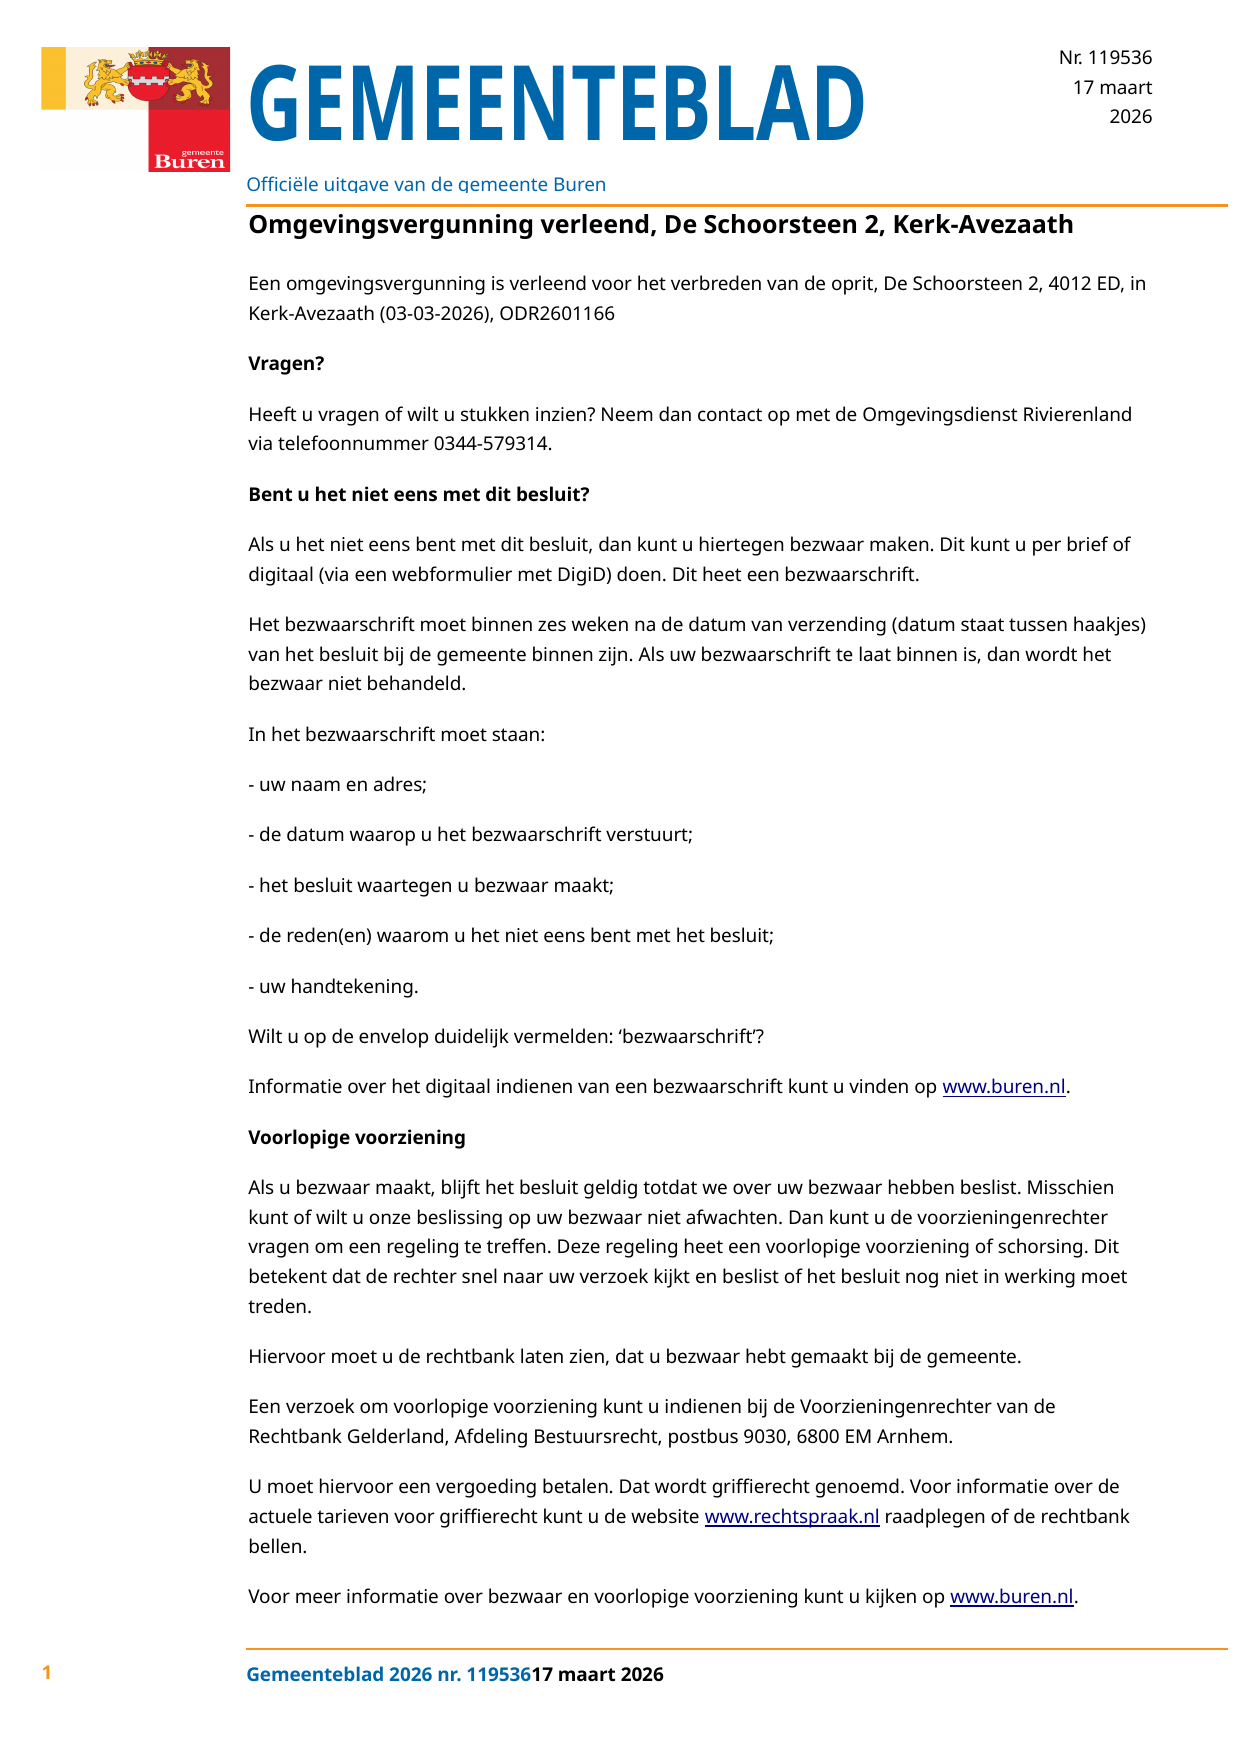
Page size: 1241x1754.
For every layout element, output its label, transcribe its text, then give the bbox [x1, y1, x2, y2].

text Wilt u op de envelop duidelijk vermelden: ‘bezwaarschrift’? [248, 1023, 1152, 1049]
text Een omgevingsvergunning is verleend voor het verbreden van de oprit, De Schoorsteen 2, 4012 ED, in Kerk-Avezaath (03-03-2026), ODR2601166 [248, 270, 1152, 326]
text Hiervoor moet u de rechtbank laten zien, dat u bezwaar hebt gemaakt bij de gemeente. [248, 1343, 1152, 1369]
text Informatie over het digitaal indienen van een bezwaarschrift kunt u vinden op www.buren.nl. [248, 1074, 1152, 1099]
text Als u het niet eens bent met dit besluit, dan kunt u hiertegen bezwaar maken. Dit kunt u per brief of digitaal (via een webformulier met DigiD) doen. Dit heet een bezwaarschrift. [248, 531, 1152, 586]
text - het besluit waartegen u bezwaar maakt; [248, 872, 1152, 898]
text - de datum waarop u het bezwaarschrift verstuurt; [248, 822, 1152, 847]
text - uw handtekening. [248, 973, 1152, 998]
text Voorlopige voorziening [248, 1124, 1152, 1150]
text Omgevingsvergunning verleend, De Schoorsteen 2, Kerk-Avezaath [248, 207, 1152, 241]
text Vragen? [248, 350, 1152, 376]
text Voor meer informatie over bezwaar en voorlopige voorziening kunt u kijken op www.buren.nl. [248, 1583, 1152, 1609]
text - de reden(en) waarom u het niet eens bent met het besluit; [248, 922, 1152, 948]
text In het bezwaarschrift moet staan: [248, 721, 1152, 746]
text Bent u het niet eens met dit besluit? [248, 481, 1152, 506]
text Een verzoek om voorlopige voorziening kunt u indienen bij de Voorzieningenrechter van de Rechtbank Gelderland, Afdeling Bestuursrecht, postbus 9030, 6800 EM Arnhem. [248, 1394, 1152, 1449]
text - uw naam en adres; [248, 771, 1152, 797]
picture [41, 47, 231, 172]
text Als u bezwaar maakt, blijft het besluit geldig totdat we over uw bezwaar hebben beslist. Misschien kunt of wilt u onze beslissing op uw bezwaar niet afwachten. Dan kunt u de voorzieningenrechter vragen om een regeling te treffen. Deze regeling heet een voorlopige voorziening of schorsing. Dit betekent dat de rechter snel naar uw verzoek kijkt en beslist of het besluit nog niet in werking moet treden. [248, 1174, 1152, 1318]
text Het bezwaarschrift moet binnen zes weken na de datum van verzending (datum staat tussen haakjes) van het besluit bij de gemeente binnen zijn. Als uw bezwaarschrift te laat binnen is, dan wordt het bezwaar niet behandeld. [248, 611, 1152, 696]
text Heeft u vragen of wilt u stukken inzien? Neem dan contact op met de Omgevingsdienst Rivierenland via telefoonnummer 0344-579314. [248, 401, 1152, 456]
text U moet hiervoor een vergoeding betalen. Dat wordt griffierecht genoemd. Voor informatie over de actuele tarieven voor griffierecht kunt u de website www.rechtspraak.nl raadplegen of de rechtbank bellen. [248, 1474, 1152, 1558]
